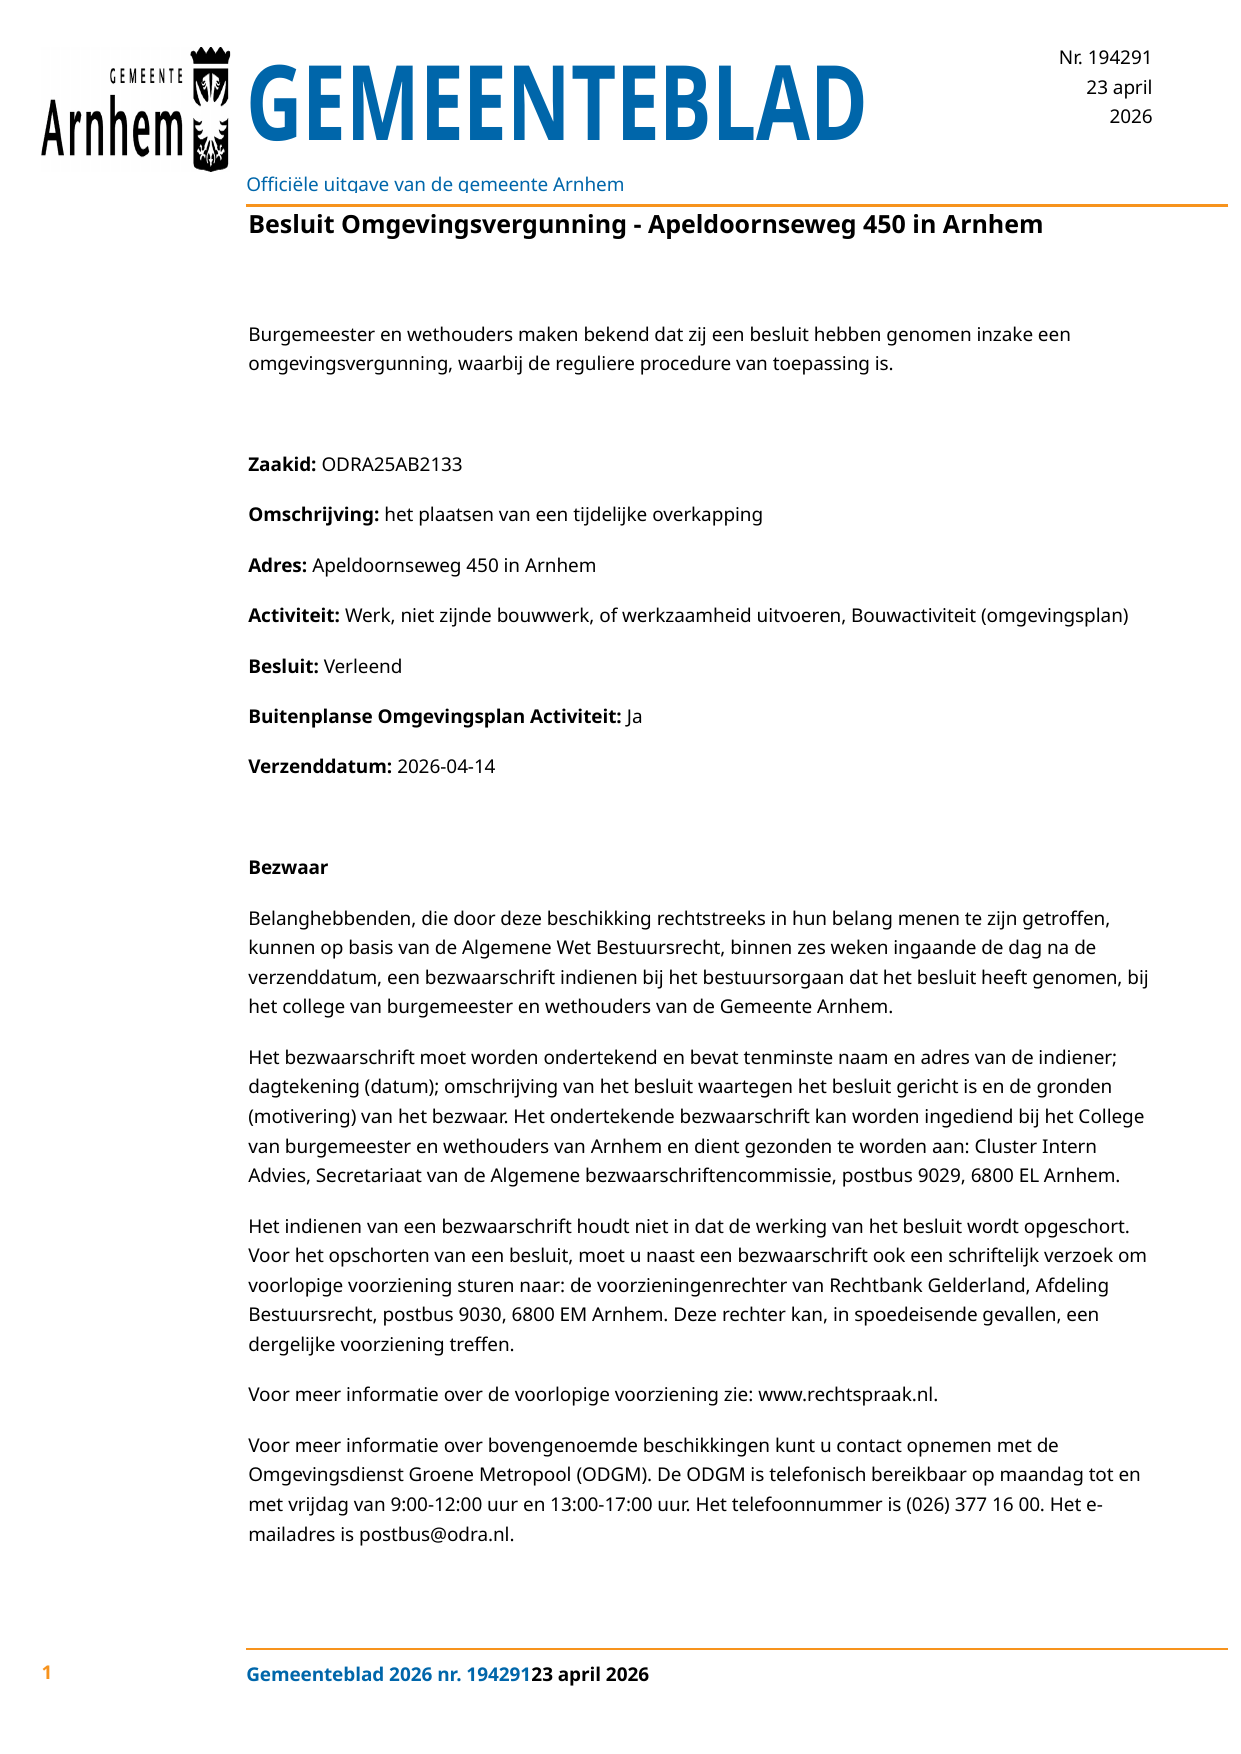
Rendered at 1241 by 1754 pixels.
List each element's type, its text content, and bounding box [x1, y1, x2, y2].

text Besluit Omgevingsvergunning - Apeldoornseweg 450 in Arnhem [248, 207, 1152, 241]
text Voor meer informatie over bovengenoemde beschikkingen kunt u contact opnemen met de Omgevingsdienst Groene Metropool (ODGM). De ODGM is telefonisch bereikbaar op maandag tot en met vrijdag van 9:00-12:00 uur en 13:00-17:00 uur. Het telefoonnummer is (026) 377 16 00. Het e-mailadres is postbus@odra.nl. [248, 1432, 1152, 1546]
text Besluit: Verleend [248, 653, 1152, 678]
text Zaakid: ODRA25AB2133 [248, 451, 1152, 477]
text Verzenddatum: 2026-04-14 [248, 754, 1152, 779]
text Activiteit: Werk, niet zijnde bouwwerk, of werkzaamheid uitvoeren, Bouwactiviteit (omgevingsplan) [248, 602, 1152, 628]
text Het bezwaarschrift moet worden ondertekend en bevat tenminste naam en adres van de indiener; dagtekening (datum); omschrijving van het besluit waartegen het besluit gericht is en de gronden (motivering) van het bezwaar. Het ondertekende bezwaarschrift kan worden ingediend bij het College van burgemeester en wethouders van Arnhem en dient gezonden te worden aan: Cluster Intern Advies, Secretariaat van de Algemene bezwaarschriftencommissie, postbus 9029, 6800 EL Arnhem. [248, 1044, 1152, 1188]
text Het indienen van een bezwaarschrift houdt niet in dat de werking van het besluit wordt opgeschort. Voor het opschorten van een besluit, moet u naast een bezwaarschrift ook een schriftelijk verzoek om voorlopige voorziening sturen naar: de voorzieningenrechter van Rechtbank Gelderland, Afdeling Bestuursrecht, postbus 9030, 6800 EM Arnhem. Deze rechter kan, in spoedeisende gevallen, een dergelijke voorziening treffen. [248, 1213, 1152, 1357]
text Bezwaar [248, 854, 1152, 880]
text Buitenplanse Omgevingsplan Activiteit: Ja [248, 703, 1152, 729]
picture [41, 47, 231, 172]
text Burgemeester en wethouders maken bekend dat zij een besluit hebben genomen inzake een omgevingsvergunning, waarbij de reguliere procedure van toepassing is. [248, 321, 1152, 376]
text Voor meer informatie over de voorlopige voorziening zie: www.rechtspraak.nl. [248, 1382, 1152, 1407]
text Adres: Apeldoornseweg 450 in Arnhem [248, 552, 1152, 578]
text Belanghebbenden, die door deze beschikking rechtstreeks in hun belang menen te zijn getroffen, kunnen op basis van de Algemene Wet Bestuursrecht, binnen zes weken ingaande de dag na de verzenddatum, een bezwaarschrift indienen bij het bestuursorgaan dat het besluit heeft genomen, bij het college van burgemeester en wethouders van de Gemeente Arnhem. [248, 905, 1152, 1019]
text Omschrijving: het plaatsen van een tijdelijke overkapping [248, 502, 1152, 527]
